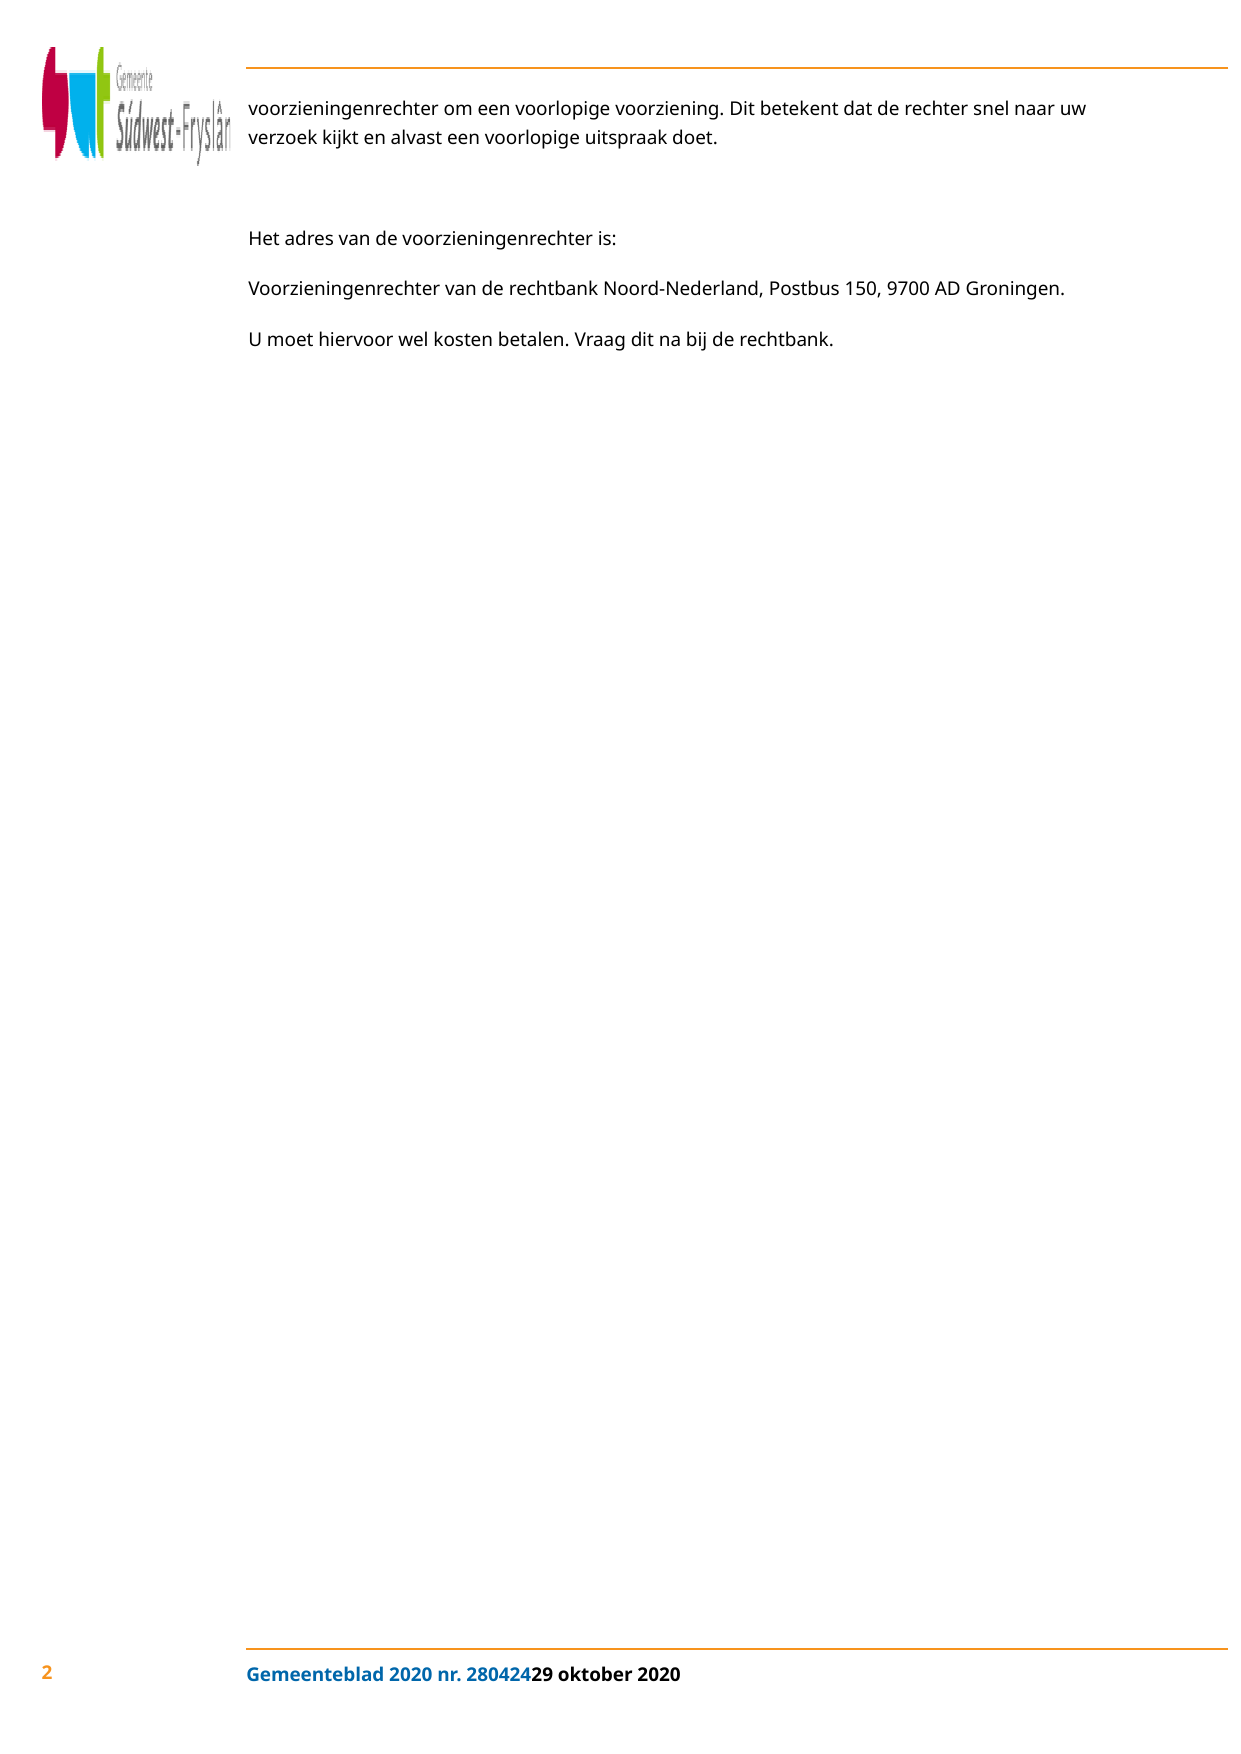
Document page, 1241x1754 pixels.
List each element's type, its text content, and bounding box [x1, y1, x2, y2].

text Voorzieningenrechter van de rechtbank Noord-Nederland, Postbus 150, 9700 AD Groningen. [248, 276, 1152, 301]
text U moet hiervoor wel kosten betalen. Vraag dit na bij de rechtbank. [248, 326, 1152, 352]
text Het adres van de voorzieningenrechter is: [248, 225, 1152, 251]
picture [41, 47, 231, 172]
text voorzieningenrechter om een voorlopige voorziening. Dit betekent dat de rechter snel naar uw verzoek kijkt en alvast een voorlopige uitspraak doet. [248, 95, 1152, 150]
